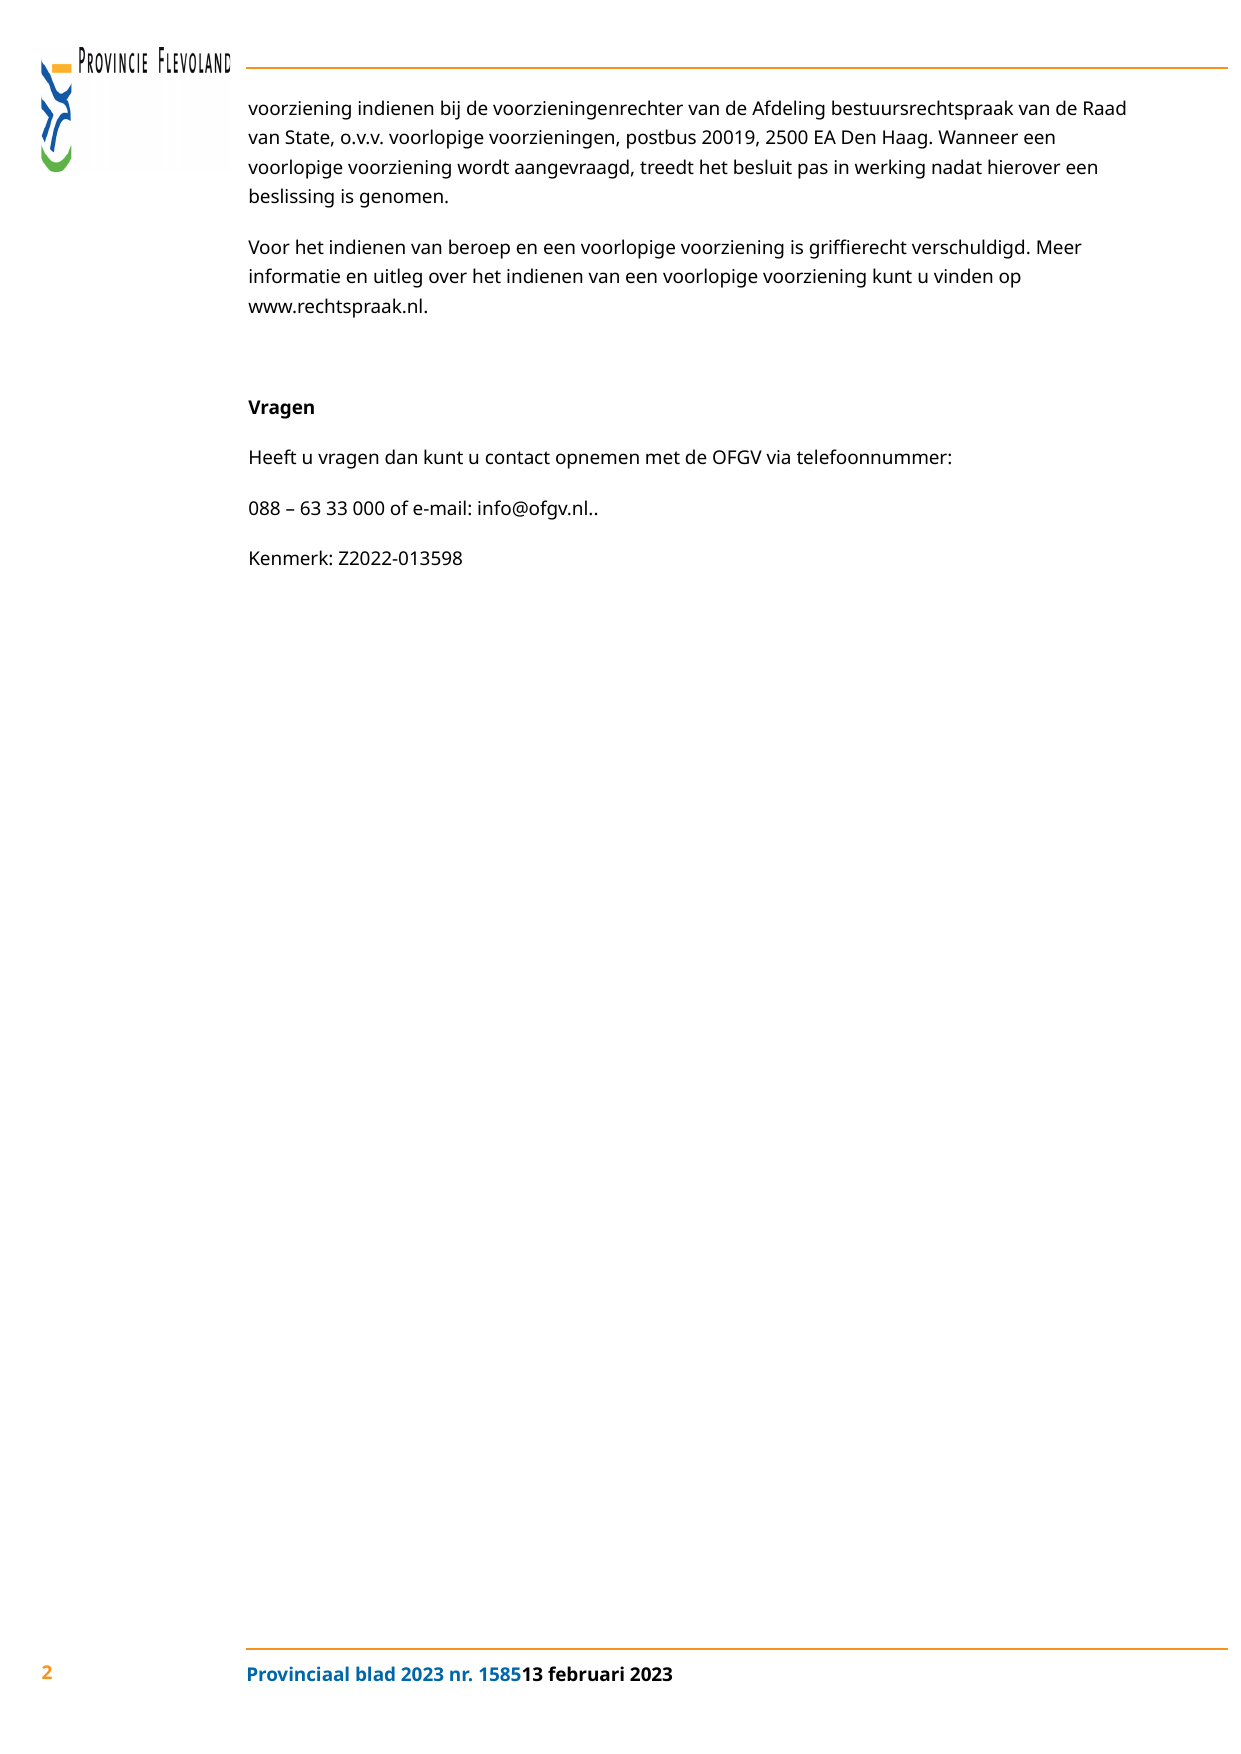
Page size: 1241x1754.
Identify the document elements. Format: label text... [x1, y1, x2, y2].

picture [41, 47, 231, 172]
text voorziening indienen bij de voorzieningenrechter van de Afdeling bestuursrechtspraak van de Raad van State, o.v.v. voorlopige voorzieningen, postbus 20019, 2500 EA Den Haag. Wanneer een voorlopige voorziening wordt aangevraagd, treedt het besluit pas in werking nadat hierover een beslissing is genomen. [248, 95, 1152, 209]
text 088 – 63 33 000 of e-mail: info@ofgv.nl.. [248, 495, 1152, 521]
text Voor het indienen van beroep en een voorlopige voorziening is griffierecht verschuldigd. Meer informatie en uitleg over het indienen van een voorlopige voorziening kunt u vinden op www.rechtspraak.nl. [248, 234, 1152, 319]
text Kenmerk: Z2022-013598 [248, 545, 1152, 571]
text Vragen [248, 394, 1152, 420]
text Heeft u vragen dan kunt u contact opnemen met de OFGV via telefoonnummer: [248, 444, 1152, 470]
